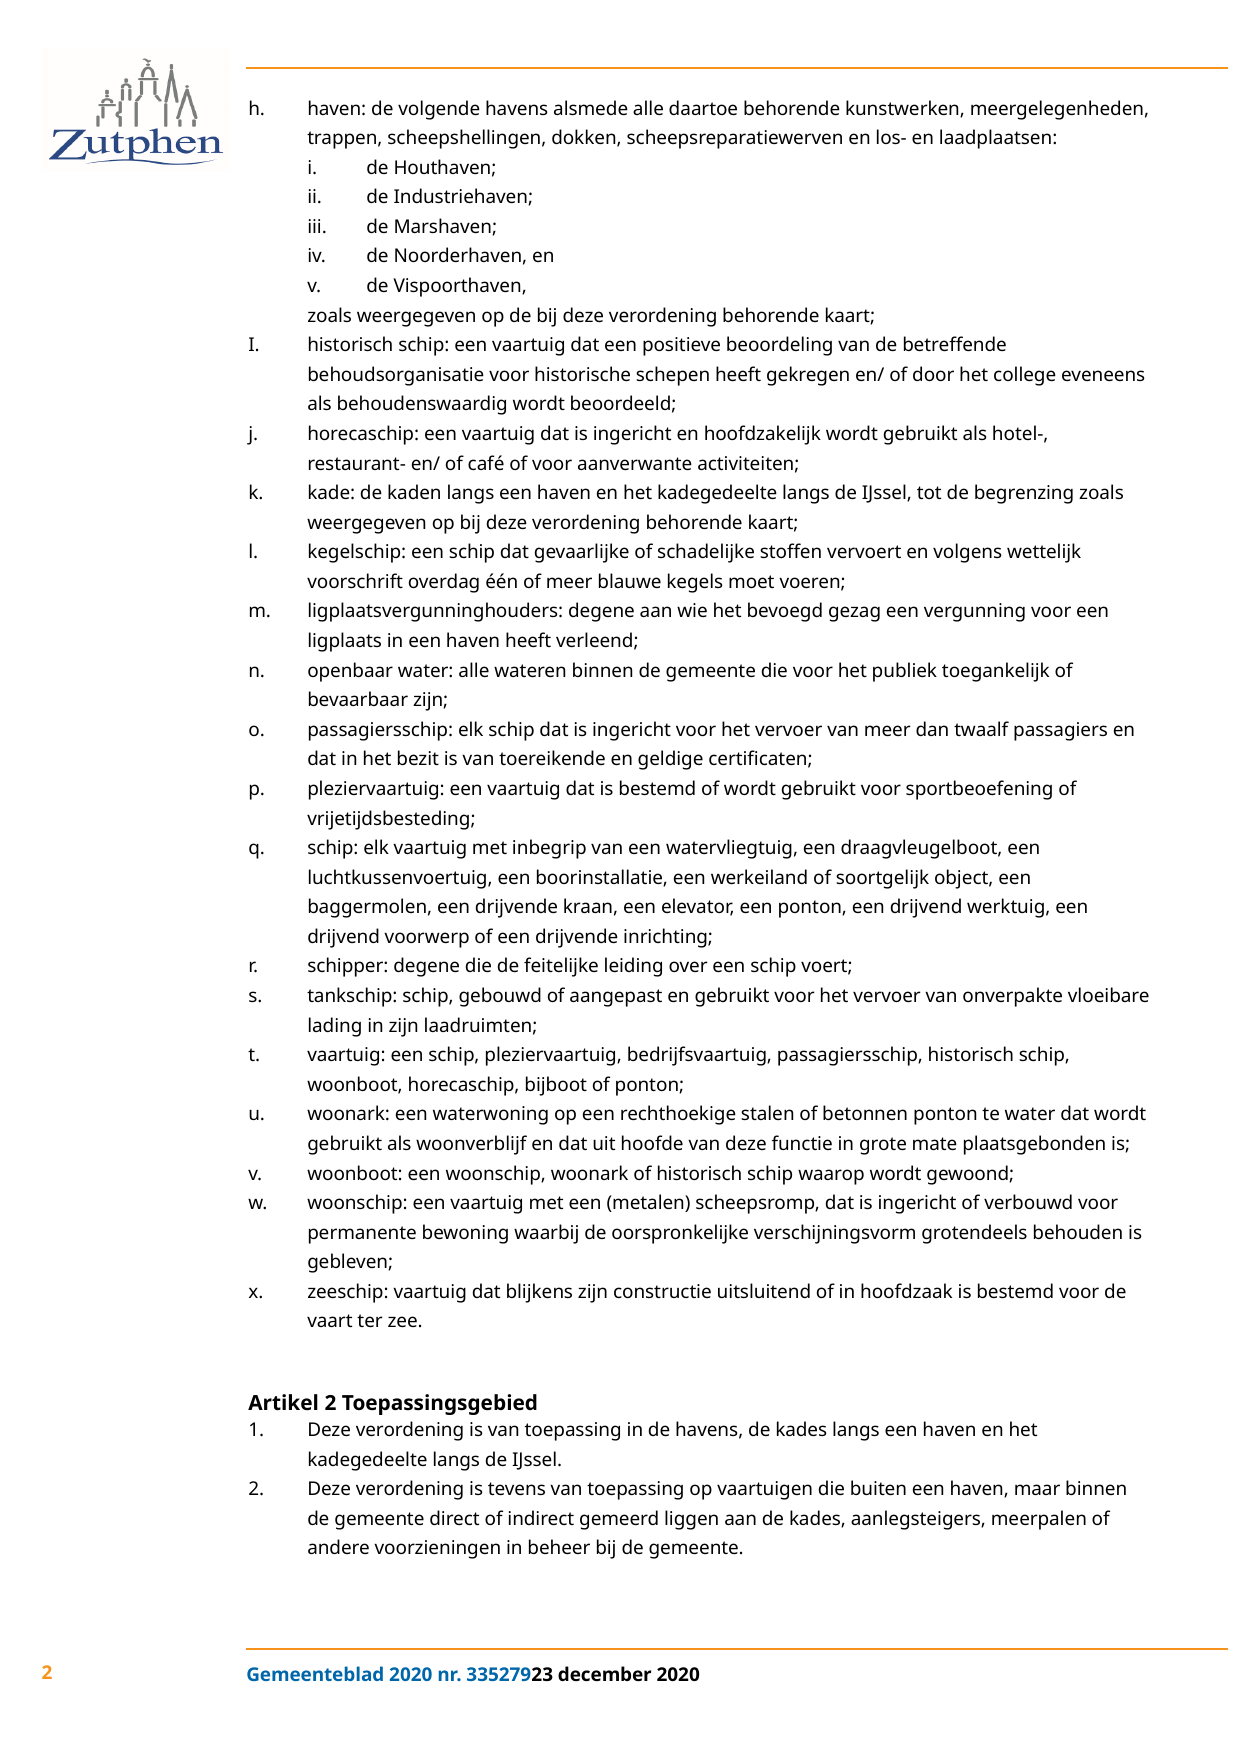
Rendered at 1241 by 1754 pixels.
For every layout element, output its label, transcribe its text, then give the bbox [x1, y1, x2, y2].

list zoals weergegeven op de bij deze verordening behorende kaart; [248, 302, 1152, 328]
list de Marshaven; [307, 213, 1152, 239]
text Artikel 2 Toepassingsgebied [248, 1388, 1152, 1416]
list woonschip: een vaartuig met een (metalen) scheepsromp, dat is ingericht of verbouwd voor permanente bewoning waarbij de oorspronkelijke verschijningsvorm grotendeels behouden is gebleven; [248, 1189, 1152, 1274]
list Deze verordening is tevens van toepassing op vaartuigen die buiten een haven, maar binnen de gemeente direct of indirect gemeerd liggen aan de kades, aanlegsteigers, meerpalen of andere voorzieningen in beheer bij de gemeente. [248, 1475, 1152, 1560]
list pleziervaartuig: een vaartuig dat is bestemd of wordt gebruikt voor sportbeoefening of vrijetijdsbesteding; [248, 775, 1152, 831]
list vaartuig: een schip, pleziervaartuig, bedrijfsvaartuig, passagiersschip, historisch schip, woonboot, horecaschip, bijboot of ponton; [248, 1041, 1152, 1097]
list woonboot: een woonschip, woonark of historisch schip waarop wordt gewoond; [248, 1160, 1152, 1186]
list haven: de volgende havens alsmede alle daartoe behorende kunstwerken, meergelegenheden, trappen, scheepshellingen, dokken, scheepsreparatiewerven en los- en laadplaatsen: [248, 95, 1152, 150]
list kegelschip: een schip dat gevaarlijke of schadelijke stoffen vervoert en volgens wettelijk voorschrift overdag één of meer blauwe kegels moet voeren; [248, 538, 1152, 594]
list kade: de kaden langs een haven en het kadegedeelte langs de IJssel, tot de begrenzing zoals weergegeven op bij deze verordening behorende kaart; [248, 479, 1152, 535]
list ligplaatsvergunninghouders: degene aan wie het bevoegd gezag een vergunning voor een ligplaats in een haven heeft verleend; [248, 598, 1152, 653]
list de Vispoorthaven, [307, 272, 1152, 298]
list Deze verordening is van toepassing in de havens, de kades langs een haven en het kadegedeelte langs de IJssel. [248, 1416, 1152, 1471]
list woonark: een waterwoning op een rechthoekige stalen of betonnen ponton te water dat wordt gebruikt als woonverblijf en dat uit hoofde van deze functie in grote mate plaatsgebonden is; [248, 1101, 1152, 1156]
picture [41, 47, 231, 172]
list schip: elk vaartuig met inbegrip van een watervliegtuig, een draagvleugelboot, een luchtkussenvoertuig, een boorinstallatie, een werkeiland of soortgelijk object, een baggermolen, een drijvende kraan, een elevator, een ponton, een drijvend werktuig, een drijvend voorwerp of een drijvende inrichting; [248, 834, 1152, 949]
list horecaschip: een vaartuig dat is ingericht en hoofdzakelijk wordt gebruikt als hotel-, restaurant- en/ of café of voor aanverwante activiteiten; [248, 420, 1152, 476]
list schipper: degene die de feitelijke leiding over een schip voert; [248, 953, 1152, 978]
list de Houthaven; [307, 154, 1152, 180]
list zeeschip: vaartuig dat blijkens zijn constructie uitsluitend of in hoofdzaak is bestemd voor de vaart ter zee. [248, 1278, 1152, 1333]
list tankschip: schip, gebouwd of aangepast en gebruikt voor het vervoer van onverpakte vloeibare lading in zijn laadruimten; [248, 982, 1152, 1038]
list passagiersschip: elk schip dat is ingericht voor het vervoer van meer dan twaalf passagiers en dat in het bezit is van toereikende en geldige certificaten; [248, 716, 1152, 771]
list de Industriehaven; [307, 183, 1152, 209]
list openbaar water: alle wateren binnen de gemeente die voor het publiek toegankelijk of bevaarbaar zijn; [248, 657, 1152, 712]
list de Noorderhaven, en [307, 243, 1152, 268]
list historisch schip: een vaartuig dat een positieve beoordeling van de betreffende behoudsorganisatie voor historische schepen heeft gekregen en/ of door het college eveneens als behoudenswaardig wordt beoordeeld; [248, 331, 1152, 416]
